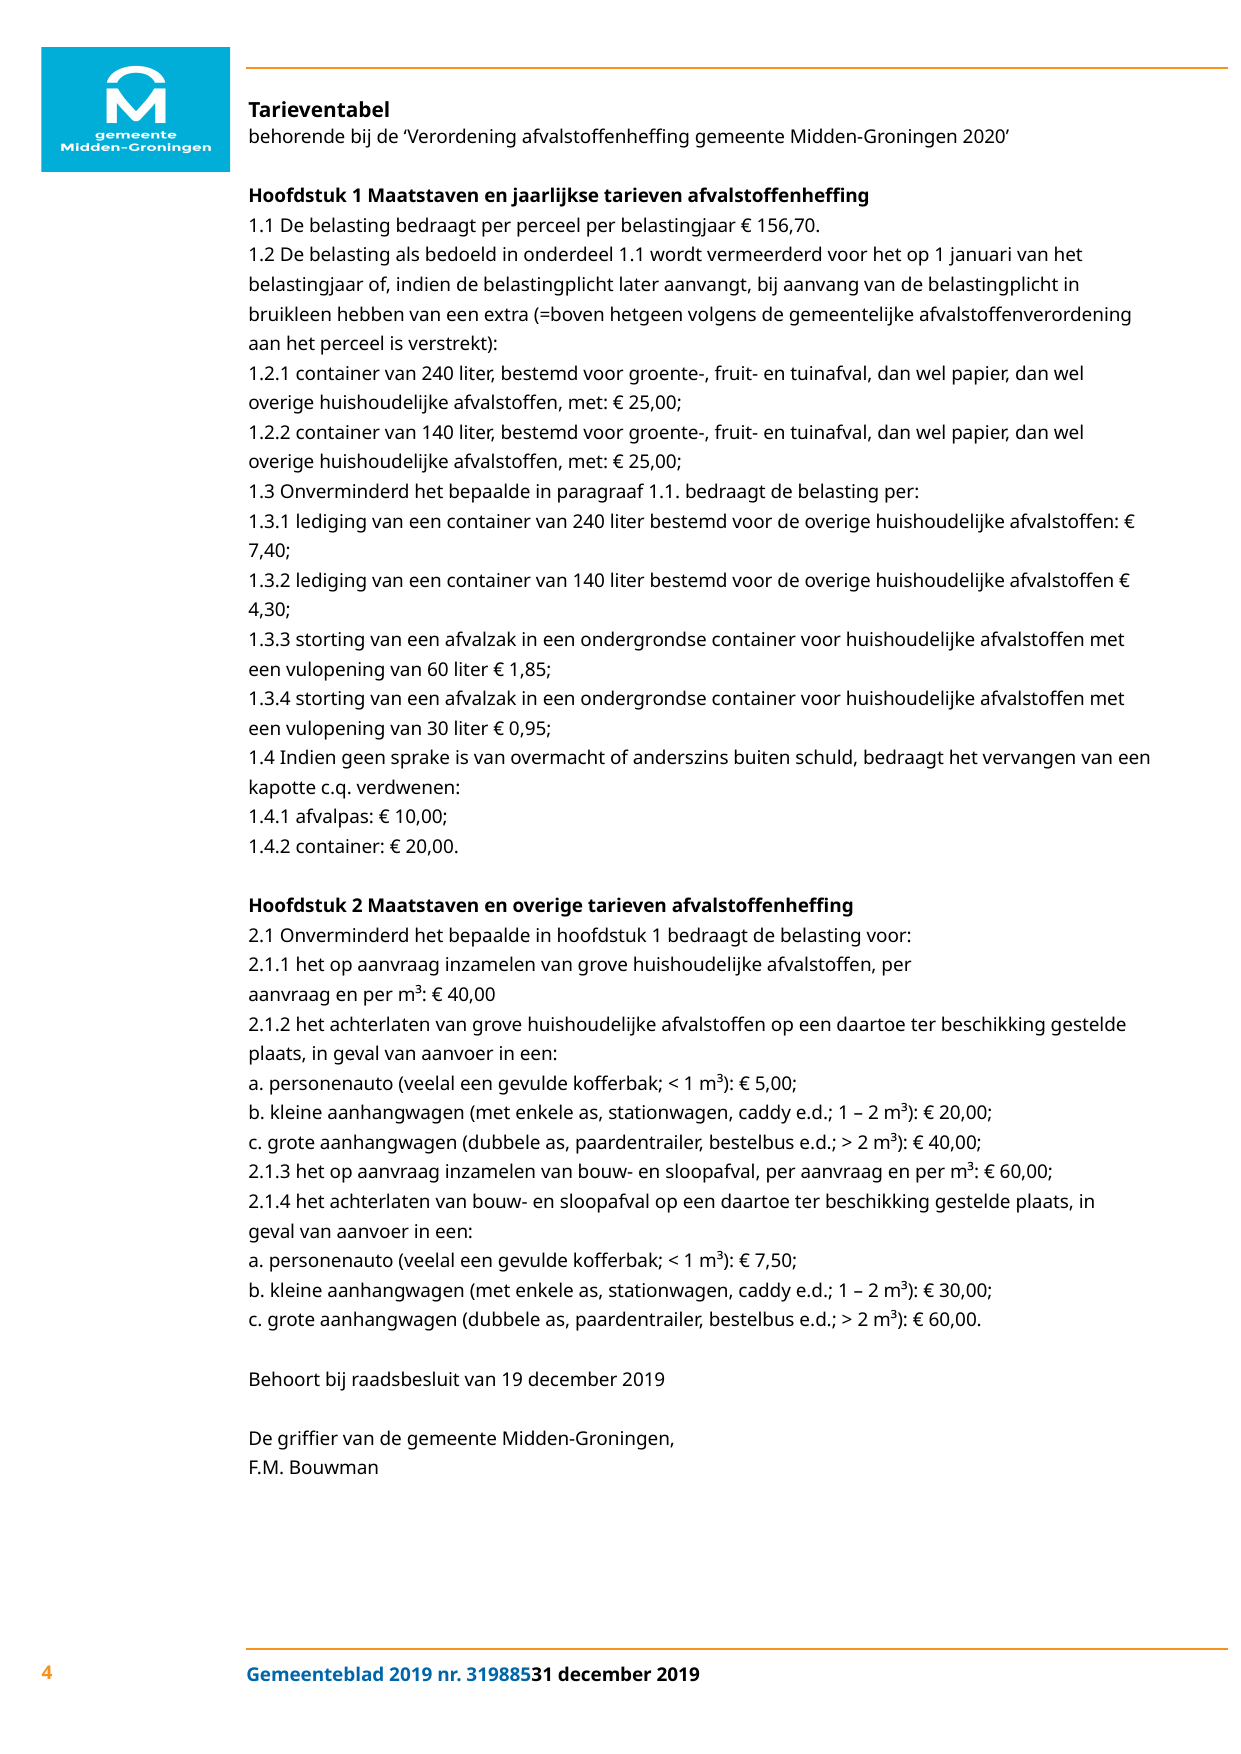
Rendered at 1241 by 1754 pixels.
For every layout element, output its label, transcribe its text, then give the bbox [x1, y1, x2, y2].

text Hoofdstuk 2 Maatstaven en overige tarieven afvalstoffenheffing [248, 892, 1152, 918]
text 1.3 Onverminderd het bepaalde in paragraaf 1.1. bedraagt de belasting per: [248, 478, 1152, 504]
text 2.1 Onverminderd het bepaalde in hoofdstuk 1 bedraagt de belasting voor: [248, 922, 1152, 948]
text b. kleine aanhangwagen (met enkele as, stationwagen, caddy e.d.; 1 – 2 m³): € 30,00; [248, 1277, 1152, 1303]
text 1.2.1 container van 240 liter, bestemd voor groente-, fruit- en tuinafval, dan wel papier, dan wel [248, 360, 1152, 386]
picture [107, 89, 165, 122]
text Behoort bij raadsbesluit van 19 december 2019 [248, 1366, 1152, 1392]
text a. personenauto (veelal een gevulde kofferbak; < 1 m³): € 7,50; [248, 1247, 1152, 1273]
text 1.2 De belasting als bedoeld in onderdeel 1.1 wordt vermeerderd voor het op 1 januari van het belastingjaar of, indien de belastingplicht later aanvangt, bij aanvang van de belastingplicht in bruikleen hebben van een extra (=boven hetgeen volgens de gemeentelijke afvalstoffenverordening aan het perceel is verstrekt): [248, 242, 1152, 356]
text behorende bij de ‘Verordening afvalstoffenheffing gemeente Midden-Groningen 2020’ [248, 123, 1152, 149]
text 1.3.3 storting van een afvalzak in een ondergrondse container voor huishoudelijke afvalstoffen met een vulopening van 60 liter € 1,85; [248, 626, 1152, 682]
picture [184, 146, 190, 153]
text b. kleine aanhangwagen (met enkele as, stationwagen, caddy e.d.; 1 – 2 m³): € 20,00; [248, 1099, 1152, 1125]
text 2.1.4 het achterlaten van bouw- en sloopafval op een daartoe ter beschikking gestelde plaats, in [248, 1188, 1152, 1214]
text F.M. Bouwman [248, 1454, 1152, 1480]
text 1.4.2 container: € 20,00. [248, 833, 1152, 859]
text 1.4 Indien geen sprake is van overmacht of anderszins buiten schuld, bedraagt het vervangen van een kapotte c.q. verdwenen: [248, 744, 1152, 800]
text 1.3.4 storting van een afvalzak in een ondergrondse container voor huishoudelijke afvalstoffen met een vulopening van 30 liter € 0,95; [248, 685, 1152, 741]
text 1.1 De belasting bedraagt per perceel per belastingjaar € 156,70. [248, 212, 1152, 238]
text geval van aanvoer in een: [248, 1218, 1152, 1244]
picture [108, 66, 164, 82]
text 1.3.1 lediging van een container van 240 liter bestemd voor de overige huishoudelijke afvalstoffen: € 7,40; [248, 508, 1152, 563]
text 1.2.2 container van 140 liter, bestemd voor groente-, fruit- en tuinafval, dan wel papier, dan wel [248, 419, 1152, 445]
text 2.1.2 het achterlaten van grove huishoudelijke afvalstoffen op een daartoe ter beschikking gestelde [248, 1011, 1152, 1037]
text 2.1.1 het op aanvraag inzamelen van grove huishoudelijke afvalstoffen, per [248, 952, 1152, 977]
text 1.4.1 afvalpas: € 10,00; [248, 804, 1152, 829]
text Tarieventabel [248, 95, 1152, 123]
text a. personenauto (veelal een gevulde kofferbak; < 1 m³): € 5,00; [248, 1070, 1152, 1096]
text overige huishoudelijke afvalstoffen, met: € 25,00; [248, 389, 1152, 415]
text c. grote aanhangwagen (dubbele as, paardentrailer, bestelbus e.d.; > 2 m³): € 40,00; [248, 1129, 1152, 1155]
text c. grote aanhangwagen (dubbele as, paardentrailer, bestelbus e.d.; > 2 m³): € 60,00. [248, 1307, 1152, 1332]
text overige huishoudelijke afvalstoffen, met: € 25,00; [248, 449, 1152, 474]
text 1.3.2 lediging van een container van 140 liter bestemd voor de overige huishoudelijke afvalstoffen € 4,30; [248, 567, 1152, 622]
text plaats, in geval van aanvoer in een: [248, 1040, 1152, 1066]
text 2.1.3 het op aanvraag inzamelen van bouw- en sloopafval, per aanvraag en per m³: € 60,00; [248, 1159, 1152, 1184]
text Hoofdstuk 1 Maatstaven en jaarlijkse tarieven afvalstoffenheffing [248, 182, 1152, 208]
text aanvraag en per m³: € 40,00 [248, 981, 1152, 1007]
text De griffier van de gemeente Midden-Groningen, [248, 1425, 1152, 1451]
